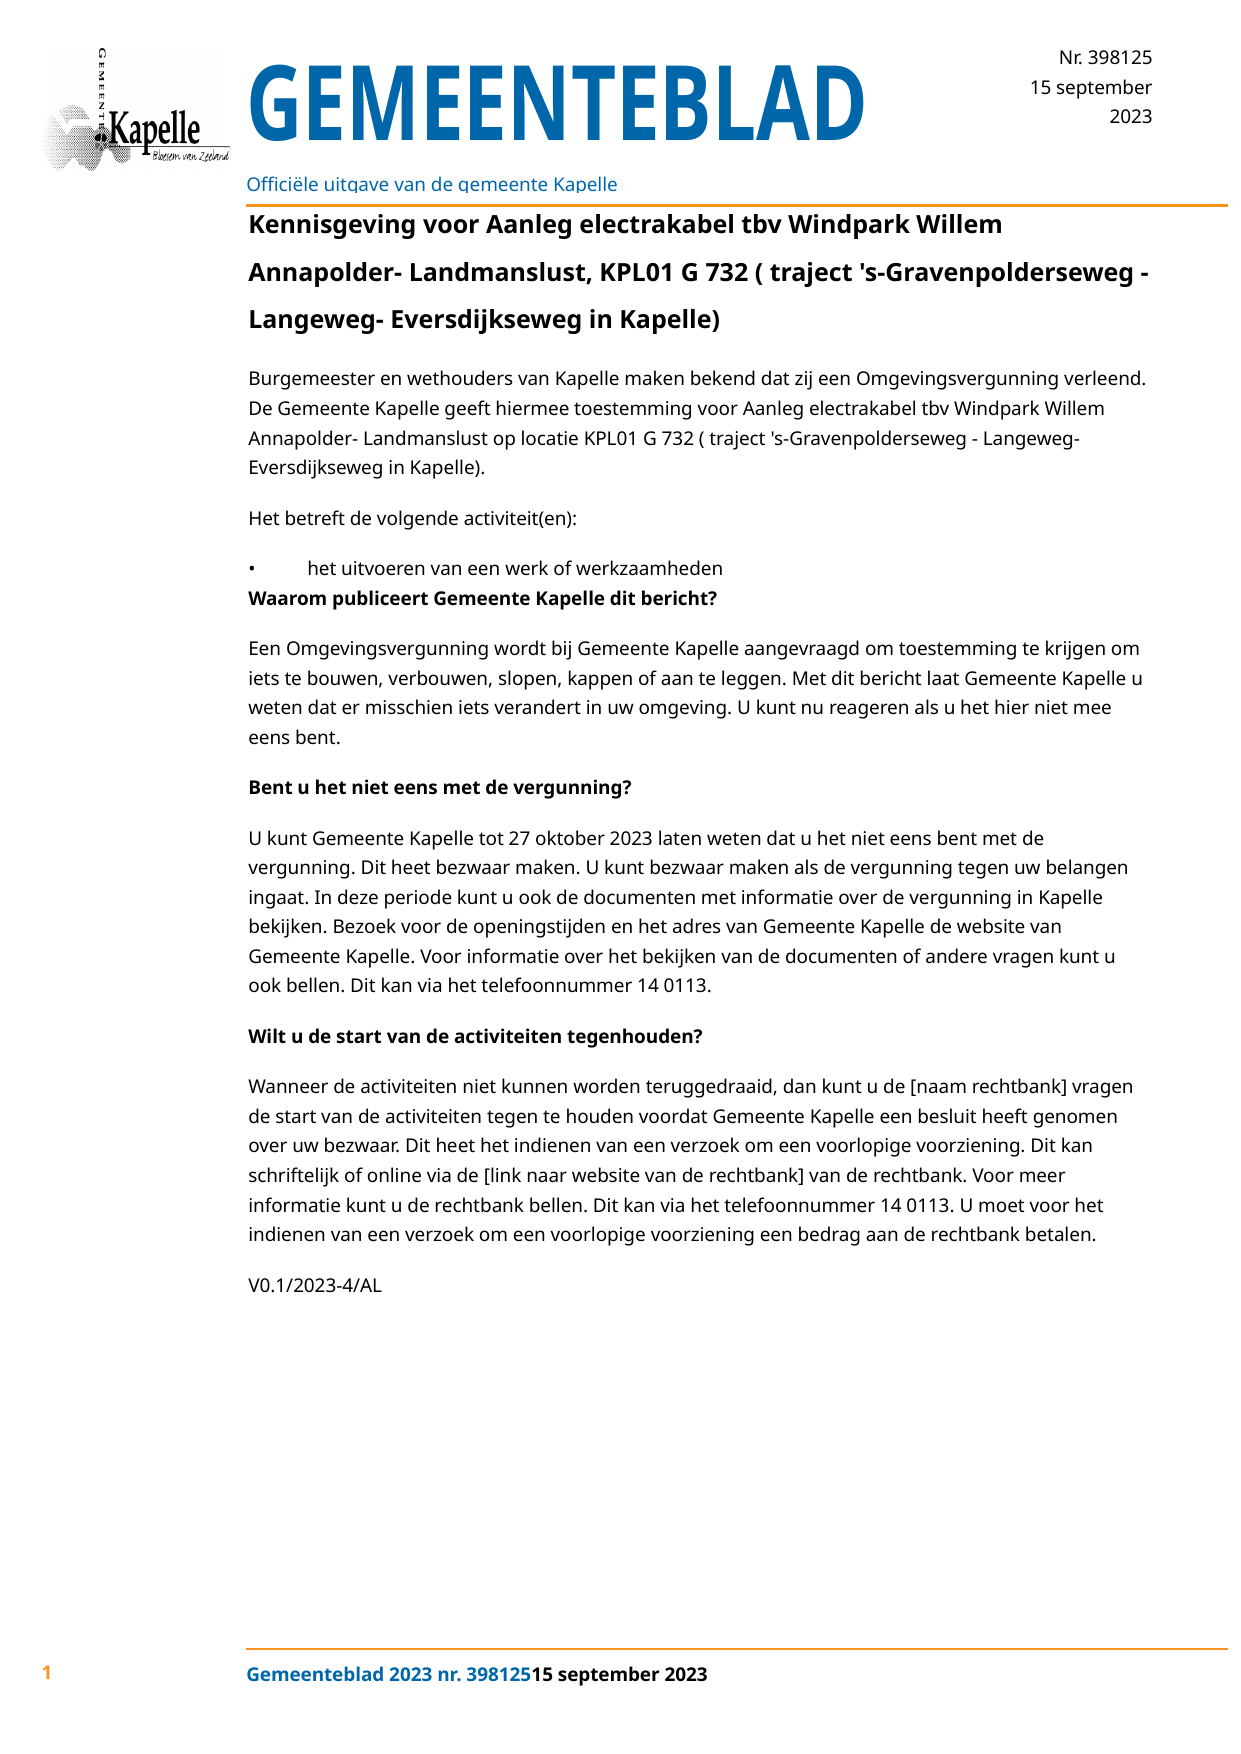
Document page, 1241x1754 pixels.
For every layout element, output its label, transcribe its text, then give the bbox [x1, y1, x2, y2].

list het uitvoeren van een werk of werkzaamheden [248, 555, 1152, 581]
text Een Omgevingsvergunning wordt bij Gemeente Kapelle aangevraagd om toestemming te krijgen om iets te bouwen, verbouwen, slopen, kappen of aan te leggen. Met dit bericht laat Gemeente Kapelle u weten dat er misschien iets verandert in uw omgeving. U kunt nu reageren als u het hier niet mee eens bent. [248, 635, 1152, 749]
text V0.1/2023-4/AL [248, 1272, 1152, 1297]
text Wanneer de activiteiten niet kunnen worden teruggedraaid, dan kunt u de [naam rechtbank] vragen de start van de activiteiten tegen te houden voordat Gemeente Kapelle een besluit heeft genomen over uw bezwaar. Dit heet het indienen van een verzoek om een voorlopige voorziening. Dit kan schriftelijk of online via de [link naar website van de rechtbank] van de rechtbank. Voor meer informatie kunt u de rechtbank bellen. Dit kan via het telefoonnummer 14 0113. U moet voor het indienen van een verzoek om een voorlopige voorziening een bedrag aan de rechtbank betalen. [248, 1073, 1152, 1247]
text Waarom publiceert Gemeente Kapelle dit bericht? [248, 585, 1152, 610]
text Het betreft de volgende activiteit(en): [248, 505, 1152, 530]
picture [41, 47, 231, 172]
text Burgemeester en wethouders van Kapelle maken bekend dat zij een Omgevingsvergunning verleend. De Gemeente Kapelle geeft hiermee toestemming voor Aanleg electrakabel tbv Windpark Willem Annapolder- Landmanslust op locatie KPL01 G 732 ( traject 's-Gravenpolderseweg - Langeweg- Eversdijkseweg in Kapelle). [248, 366, 1152, 480]
text Wilt u de start van de activiteiten tegenhouden? [248, 1023, 1152, 1049]
text Bent u het niet eens met de vergunning? [248, 774, 1152, 800]
text U kunt Gemeente Kapelle tot 27 oktober 2023 laten weten dat u het niet eens bent met de vergunning. Dit heet bezwaar maken. U kunt bezwaar maken als de vergunning tegen uw belangen ingaat. In deze periode kunt u ook de documenten met informatie over de vergunning in Kapelle bekijken. Bezoek voor de openingstijden en het adres van Gemeente Kapelle de website van Gemeente Kapelle. Voor informatie over het bekijken van de documenten of andere vragen kunt u ook bellen. Dit kan via het telefoonnummer 14 0113. [248, 825, 1152, 998]
text Kennisgeving voor Aanleg electrakabel tbv Windpark Willem Annapolder- Landmanslust, KPL01 G 732 ( traject 's-Gravenpolderseweg - Langeweg- Eversdijkseweg in Kapelle) [248, 207, 1152, 336]
